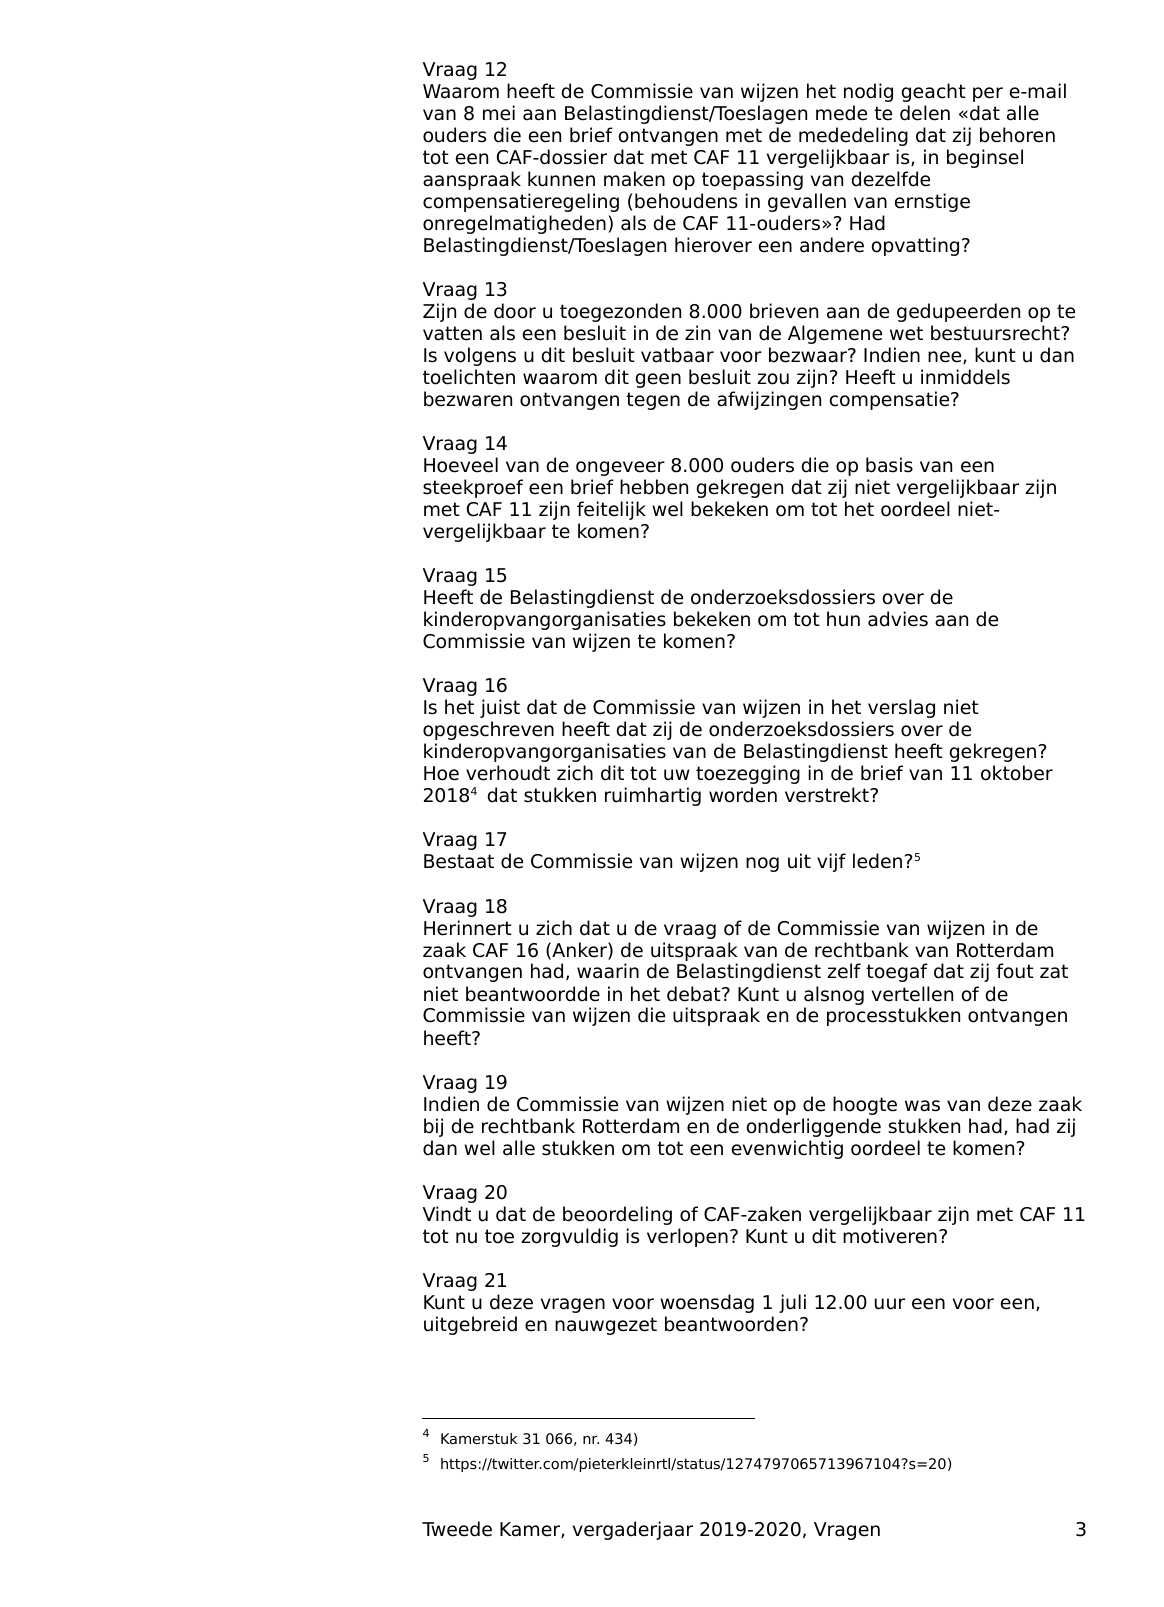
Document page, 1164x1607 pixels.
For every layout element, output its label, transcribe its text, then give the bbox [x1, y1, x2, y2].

text Kunt u deze vragen voor woensdag 1 juli 12.00 uur een voor een, uitgebreid en nauwgezet beantwoorden? [422, 1292, 1087, 1336]
text Kamerstuk 31 066, nr. 434) [422, 1427, 1087, 1449]
text Vraag 13 [422, 279, 1087, 301]
text Heeft de Belastingdienst de onderzoeksdossiers over de kinderopvangorganisaties bekeken om tot hun advies aan de Commissie van wijzen te komen? [422, 587, 1087, 653]
text Vraag 21 [422, 1270, 1087, 1292]
text Bestaat de Commissie van wijzen nog uit vijf leden? [422, 851, 1087, 873]
text Is het juist dat de Commissie van wijzen in het verslag niet opgeschreven heeft dat zij de onderzoeksdossiers over de kinderopvangorganisaties van de Belastingdienst heeft gekregen? Hoe verhoudt zich dit tot uw toezegging in de brief van 11 oktober 2018 dat stukken ruimhartig worden verstrekt? [422, 697, 1087, 807]
text Zijn de door u toegezonden 8.000 brieven aan de gedupeerden op te vatten als een besluit in de zin van de Algemene wet bestuursrecht? Is volgens u dit besluit vatbaar voor bezwaar? Indien nee, kunt u dan toelichten waarom dit geen besluit zou zijn? Heeft u inmiddels bezwaren ontvangen tegen de afwijzingen compensatie? [422, 301, 1087, 411]
text Vraag 17 [422, 829, 1087, 851]
text Vraag 20 [422, 1182, 1087, 1204]
text Vraag 14 [422, 433, 1087, 455]
text Vindt u dat de beoordeling of CAF-zaken vergelijkbaar zijn met CAF 11 tot nu toe zorgvuldig is verlopen? Kunt u dit motiveren? [422, 1204, 1087, 1248]
text Waarom heeft de Commissie van wijzen het nodig geacht per e-mail van 8 mei aan Belastingdienst/Toeslagen mede te delen «dat alle ouders die een brief ontvangen met de mededeling dat zij behoren tot een CAF-dossier dat met CAF 11 vergelijkbaar is, in beginsel aanspraak kunnen maken op toepassing van dezelfde compensatieregeling (behoudens in gevallen van ernstige onregelmatigheden) als de CAF 11-ouders»? Had Belastingdienst/Toeslagen hierover een andere opvatting? [422, 81, 1087, 257]
text Vraag 12 [422, 59, 1087, 81]
text Vraag 19 [422, 1072, 1087, 1093]
text Vraag 15 [422, 565, 1087, 587]
text Vraag 18 [422, 896, 1087, 917]
text Vraag 16 [422, 675, 1087, 697]
text https://twitter.com/pieterkleinrtl/status/1274797065713967104?s=20) [422, 1452, 1087, 1474]
text Hoeveel van de ongeveer 8.000 ouders die op basis van een steekproef een brief hebben gekregen dat zij niet vergelijkbaar zijn met CAF 11 zijn feitelijk wel bekeken om tot het oordeel niet-vergelijkbaar te komen? [422, 455, 1087, 543]
text Indien de Commissie van wijzen niet op de hoogte was van deze zaak bij de rechtbank Rotterdam en de onderliggende stukken had, had zij dan wel alle stukken om tot een evenwichtig oordeel te komen? [422, 1093, 1087, 1159]
text Herinnert u zich dat u de vraag of de Commissie van wijzen in de zaak CAF 16 (Anker) de uitspraak van de rechtbank van Rotterdam ontvangen had, waarin de Belastingdienst zelf toegaf dat zij fout zat niet beantwoordde in het debat? Kunt u alsnog vertellen of de Commissie van wijzen die uitspraak en de processtukken ontvangen heeft? [422, 917, 1087, 1049]
